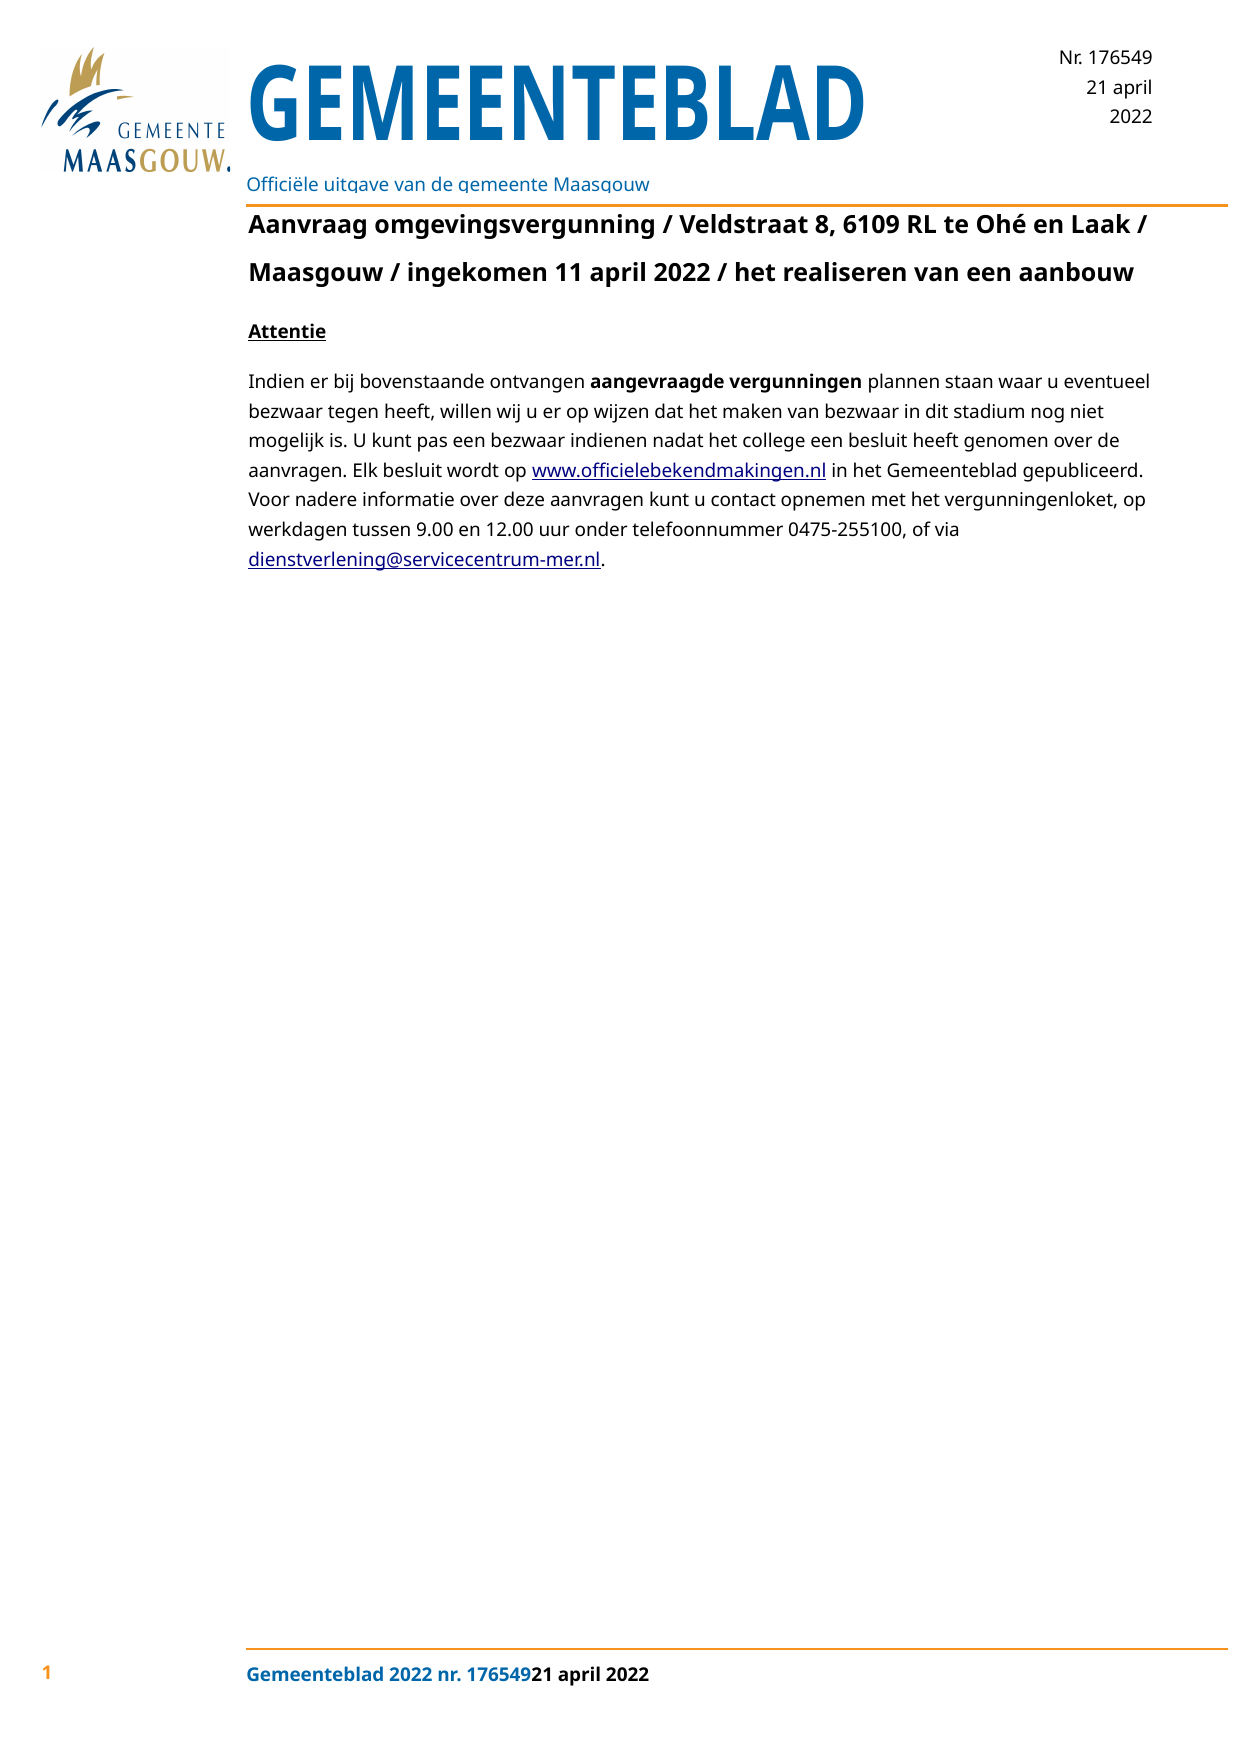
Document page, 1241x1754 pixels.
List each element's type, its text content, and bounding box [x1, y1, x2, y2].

text Indien er bij bovenstaande ontvangen aangevraagde vergunningen plannen staan waar u eventueel bezwaar tegen heeft, willen wij u er op wijzen dat het maken van bezwaar in dit stadium nog niet mogelijk is. U kunt pas een bezwaar indienen nadat het college een besluit heeft genomen over de aanvragen. Elk besluit wordt op www.officielebekendmakingen.nl in het Gemeenteblad gepubliceerd. Voor nadere informatie over deze aanvragen kunt u contact opnemen met het vergunningenloket, op werkdagen tussen 9.00 en 12.00 uur onder telefoonnummer 0475-255100, of via dienstverlening@servicecentrum-mer.nl. [248, 368, 1152, 572]
picture [41, 47, 231, 172]
text Aanvraag omgevingsvergunning / Veldstraat 8, 6109 RL te Ohé en Laak / Maasgouw / ingekomen 11 april 2022 / het realiseren van een aanbouw [248, 207, 1152, 288]
text Attentie [248, 318, 1152, 344]
